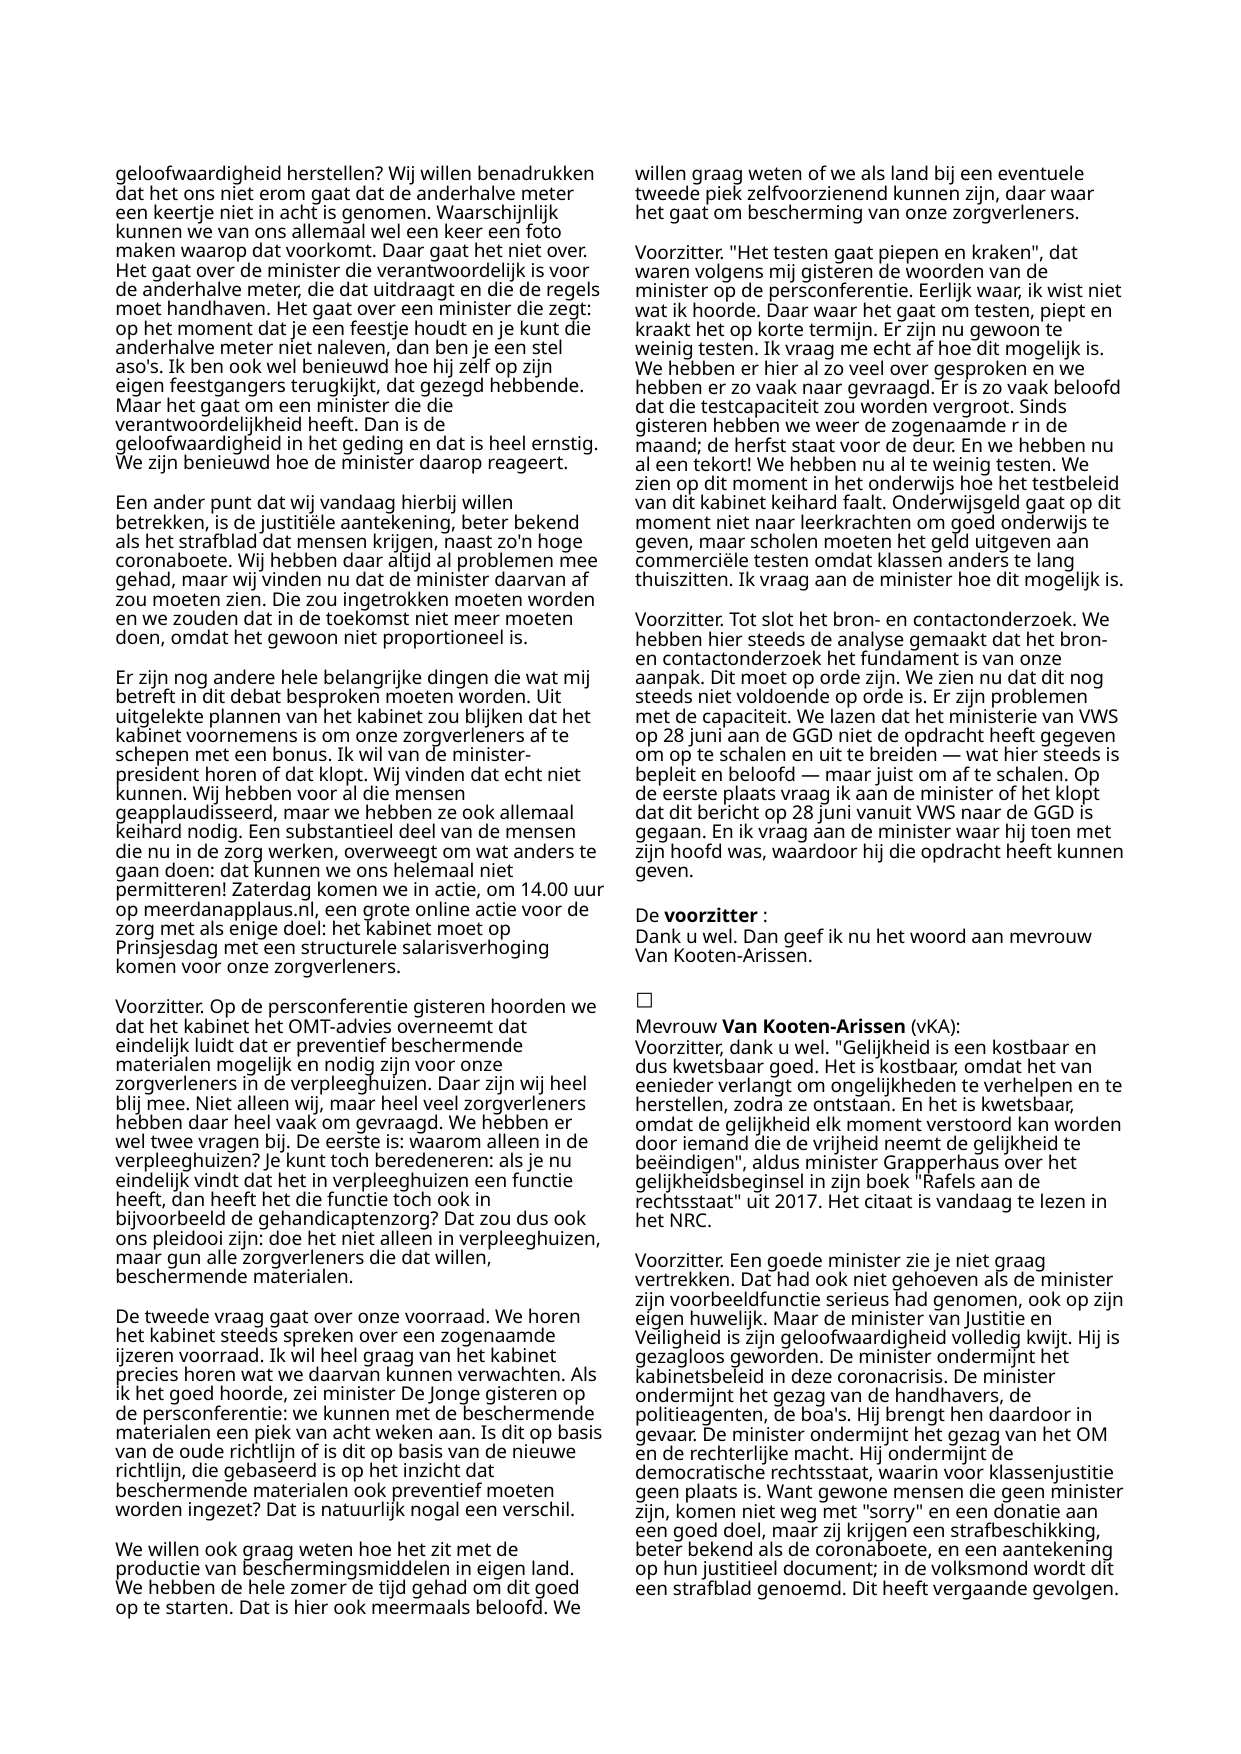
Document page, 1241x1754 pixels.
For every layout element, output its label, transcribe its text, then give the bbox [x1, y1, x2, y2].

text Voorzitter. "Het testen gaat piepen en kraken", dat waren volgens mij gisteren de woorden van de minister op de persconferentie. Eerlijk waar, ik wist niet wat ik hoorde. Daar waar het gaat om testen, piept en kraakt het op korte termijn. Er zijn nu gewoon te weinig testen. Ik vraag me echt af hoe dit mogelijk is. We hebben er hier al zo veel over gesproken en we hebben er zo vaak naar gevraagd. Er is zo vaak beloofd dat die testcapaciteit zou worden vergroot. Sinds gisteren hebben we weer de zogenaamde r in de maand; de herfst staat voor de deur. En we hebben nu al een tekort! We hebben nu al te weinig testen. We zien op dit moment in het onderwijs hoe het testbeleid van dit kabinet keihard faalt. Onderwijsgeld gaat op dit moment niet naar leerkrachten om goed onderwijs te geven, maar scholen moeten het geld uitgeven aan commerciële testen omdat klassen anders te lang thuiszitten. Ik vraag aan de minister hoe dit mogelijk is. [635, 244, 1125, 591]
text ⬜ [635, 987, 1125, 1013]
text De tweede vraag gaat over onze voorraad. We horen het kabinet steeds spreken over een zogenaamde ijzeren voorraad. Ik wil heel graag van het kabinet precies horen wat we daarvan kunnen verwachten. Als ik het goed hoorde, zei minister De Jonge gisteren op de persconferentie: we kunnen met de beschermende materialen een piek van acht weken aan. Is dit op basis van de oude richtlijn of is dit op basis van de nieuwe richtlijn, die gebaseerd is op het inzicht dat beschermende materialen ook preventief moeten worden ingezet? Dat is natuurlijk nogal een verschil. [115, 1308, 605, 1520]
text geloofwaardigheid herstellen? Wij willen benadrukken dat het ons niet erom gaat dat de anderhalve meter een keertje niet in acht is genomen. Waarschijnlijk kunnen we van ons allemaal wel een keer een foto maken waarop dat voorkomt. Daar gaat het niet over. Het gaat over de minister die verantwoordelijk is voor de anderhalve meter, die dat uitdraagt en die de regels moet handhaven. Het gaat over een minister die zegt: op het moment dat je een feestje houdt en je kunt die anderhalve meter niet naleven, dan ben je een stel aso's. Ik ben ook wel benieuwd hoe hij zelf op zijn eigen feestgangers terugkijkt, dat gezegd hebbende. Maar het gaat om een minister die die verantwoordelijkheid heeft. Dan is de geloofwaardigheid in het geding en dat is heel ernstig. We zijn benieuwd hoe de minister daarop reageert. [115, 165, 605, 474]
text Voorzitter. Tot slot het bron- en contactonderzoek. We hebben hier steeds de analyse gemaakt dat het bron- en contactonderzoek het fundament is van onze aanpak. Dit moet op orde zijn. We zien nu dat dit nog steeds niet voldoende op orde is. Er zijn problemen met de capaciteit. We lazen dat het ministerie van VWS op 28 juni aan de GGD niet de opdracht heeft gegeven om op te schalen en uit te breiden — wat hier steeds is bepleit en beloofd — maar juist om af te schalen. Op de eerste plaats vraag ik aan de minister of het klopt dat dit bericht op 28 juni vanuit VWS naar de GGD is gegaan. En ik vraag aan de minister waar hij toen met zijn hoofd was, waardoor hij die opdracht heeft kunnen geven. [635, 611, 1125, 881]
text Voorzitter. Een goede minister zie je niet graag vertrekken. Dat had ook niet gehoeven als de minister zijn voorbeeldfunctie serieus had genomen, ook op zijn eigen huwelijk. Maar de minister van Justitie en Veiligheid is zijn geloofwaardigheid volledig kwijt. Hij is gezagloos geworden. De minister ondermijnt het kabinetsbeleid in deze coronacrisis. De minister ondermijnt het gezag van de handhavers, de politieagenten, de boa's. Hij brengt hen daardoor in gevaar. De minister ondermijnt het gezag van het OM en de rechterlijke macht. Hij ondermijnt de democratische rechtsstaat, waarin voor klassenjustitie geen plaats is. Want gewone mensen die geen minister zijn, komen niet weg met "sorry" en een donatie aan een goed doel, maar zij krijgen een strafbeschikking, beter bekend als de coronaboete, en een aantekening op hun justitieel document; in de volksmond wordt dit een strafblad genoemd. Dit heeft vergaande gevolgen. [635, 1252, 1125, 1599]
text We willen ook graag weten hoe het zit met de productie van beschermingsmiddelen in eigen land. We hebben de hele zomer de tijd gehad om dit goed op te starten. Dat is hier ook meermaals beloofd. We [115, 1541, 605, 1618]
text Voorzitter. Op de persconferentie gisteren hoorden we dat het kabinet het OMT-advies overneemt dat eindelijk luidt dat er preventief beschermende materialen mogelijk en nodig zijn voor onze zorgverleners in de verpleeghuizen. Daar zijn wij heel blij mee. Niet alleen wij, maar heel veel zorgverleners hebben daar heel vaak om gevraagd. We hebben er wel twee vragen bij. De eerste is: waarom alleen in de verpleeghuizen? Je kunt toch beredeneren: als je nu eindelijk vindt dat het in verpleeghuizen een functie heeft, dan heeft het die functie toch ook in bijvoorbeeld de gehandicaptenzorg? Dat zou dus ook ons pleidooi zijn: doe het niet alleen in verpleeghuizen, maar gun alle zorgverleners die dat willen, beschermende materialen. [115, 998, 605, 1287]
text Voorzitter, dank u wel. "Gelijkheid is een kostbaar en dus kwetsbaar goed. Het is kostbaar, omdat het van eenieder verlangt om ongelijkheden te verhelpen en te herstellen, zodra ze ontstaan. En het is kwetsbaar, omdat de gelijkheid elk moment verstoord kan worden door iemand die de vrijheid neemt de gelijkheid te beëindigen", aldus minister Grapperhaus over het gelijkheidsbeginsel in zijn boek "Rafels aan de rechtsstaat" uit 2017. Het citaat is vandaag te lezen in het NRC. [635, 1039, 1125, 1231]
text Een ander punt dat wij vandaag hierbij willen betrekken, is de justitiële aantekening, beter bekend als het strafblad dat mensen krijgen, naast zo'n hoge coronaboete. Wij hebben daar altijd al problemen mee gehad, maar wij vinden nu dat de minister daarvan af zou moeten zien. Die zou ingetrokken moeten worden en we zouden dat in de toekomst niet meer moeten doen, omdat het gewoon niet proportioneel is. [115, 494, 605, 648]
text willen graag weten of we als land bij een eventuele tweede piek zelfvoorzienend kunnen zijn, daar waar het gaat om bescherming van onze zorgverleners. [635, 165, 1125, 223]
text Er zijn nog andere hele belangrijke dingen die wat mij betreft in dit debat besproken moeten worden. Uit uitgelekte plannen van het kabinet zou blijken dat het kabinet voornemens is om onze zorgverleners af te schepen met een bonus. Ik wil van de minister-president horen of dat klopt. Wij vinden dat echt niet kunnen. Wij hebben voor al die mensen geapplaudisseerd, maar we hebben ze ook allemaal keihard nodig. Een substantieel deel van de mensen die nu in de zorg werken, overweegt om wat anders te gaan doen: dat kunnen we ons helemaal niet permitteren! Zaterdag komen we in actie, om 14.00 uur op meerdanapplaus.nl, een grote online actie voor de zorg met als enige doel: het kabinet moet op Prinsjesdag met een structurele salarisverhoging komen voor onze zorgverleners. [115, 669, 605, 978]
text Dank u wel. Dan geef ik nu het woord aan mevrouw Van Kooten-Arissen. [635, 928, 1125, 966]
text De voorzitter : [635, 902, 1125, 928]
text Mevrouw Van Kooten-Arissen (vKA): [635, 1013, 1125, 1039]
